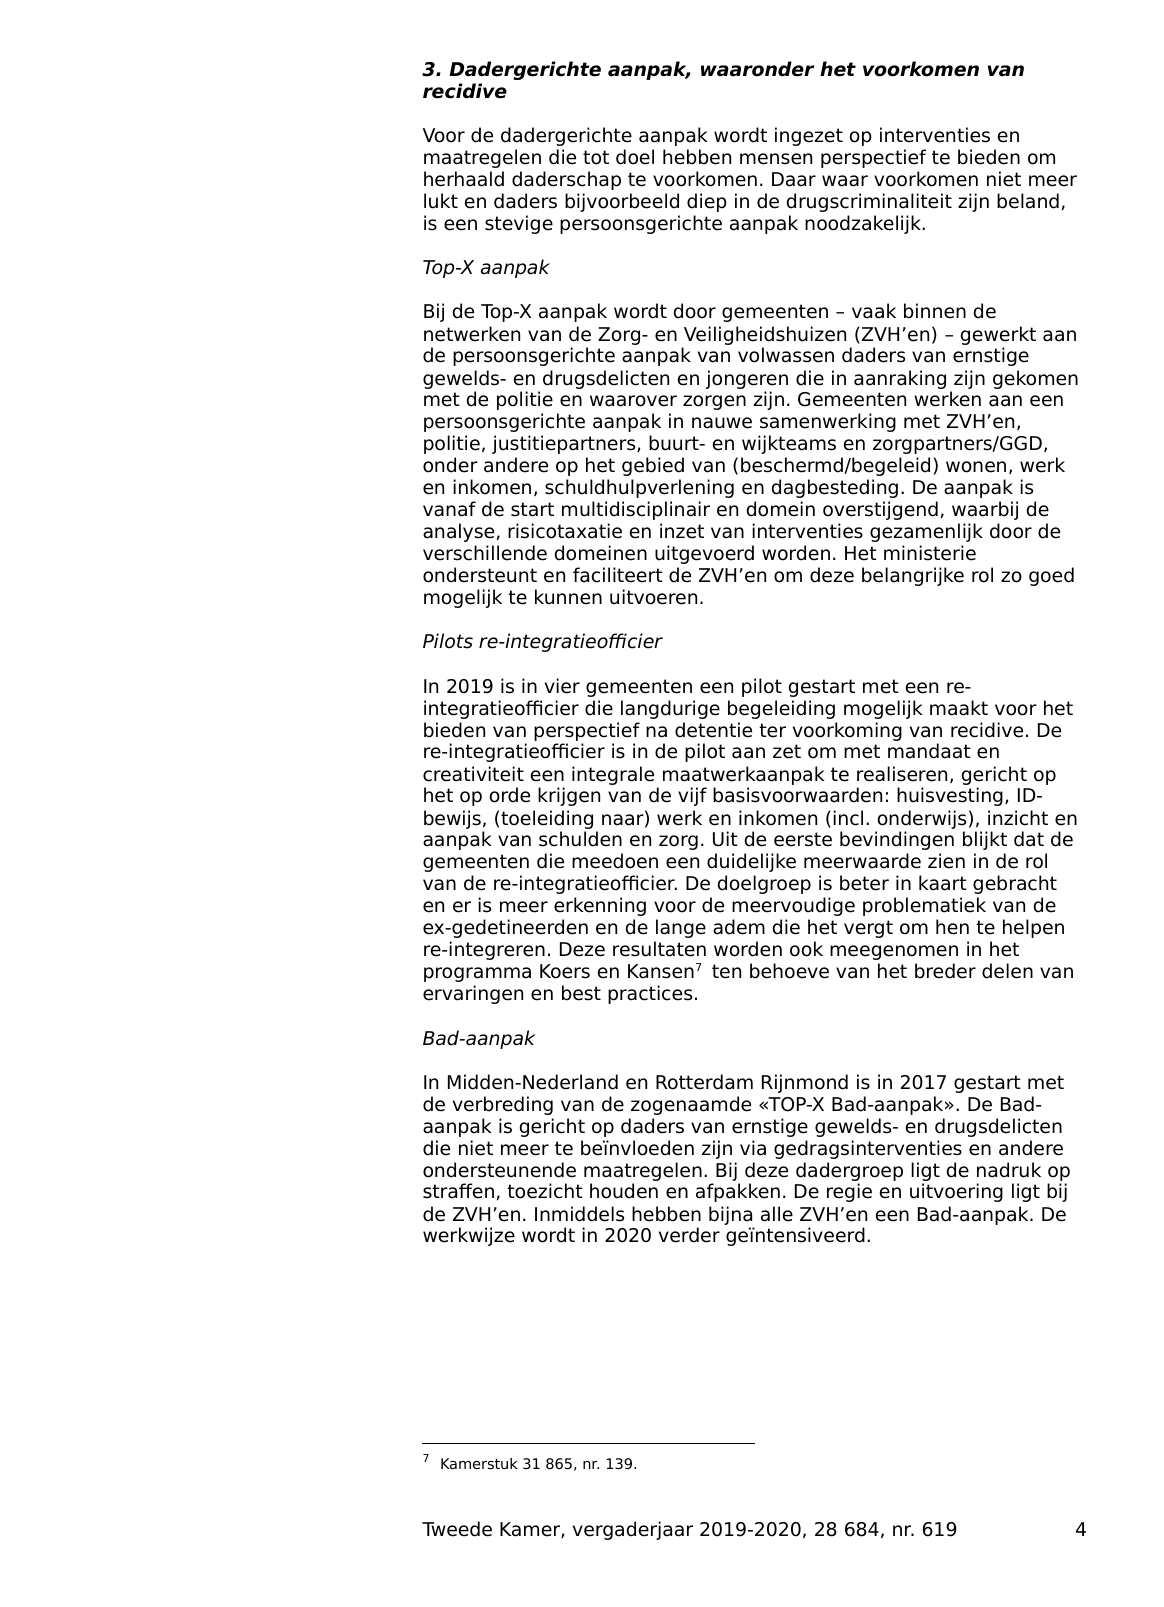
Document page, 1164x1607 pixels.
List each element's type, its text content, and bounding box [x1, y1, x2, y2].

subtitle 3. Dadergerichte aanpak, waaronder het voorkomen van recidive [422, 59, 1087, 103]
text In Midden-Nederland en Rotterdam Rijnmond is in 2017 gestart met de verbreding van de zogenaamde «TOP-X Bad-aanpak». De Bad-aanpak is gericht op daders van ernstige gewelds- en drugsdelicten die niet meer te beïnvloeden zijn via gedragsinterventies en andere ondersteunende maatregelen. Bij deze dadergroep ligt de nadruk op straffen, toezicht houden en afpakken. De regie en uitvoering ligt bij de ZVH’en. Inmiddels hebben bijna alle ZVH’en een Bad-aanpak. De werkwijze wordt in 2020 verder geïntensiveerd. [422, 1072, 1087, 1247]
subtitle Pilots re-integratieofficier [422, 631, 1087, 653]
subtitle Top-X aanpak [422, 257, 1087, 279]
text Voor de dadergerichte aanpak wordt ingezet op interventies en maatregelen die tot doel hebben mensen perspectief te bieden om herhaald daderschap te voorkomen. Daar waar voorkomen niet meer lukt en daders bijvoorbeeld diep in de drugscriminaliteit zijn beland, is een stevige persoonsgerichte aanpak noodzakelijk. [422, 125, 1087, 235]
text In 2019 is in vier gemeenten een pilot gestart met een re-integratieofficier die langdurige begeleiding mogelijk maakt voor het bieden van perspectief na detentie ter voorkoming van recidive. De re-integratieofficier is in de pilot aan zet om met mandaat en creativiteit een integrale maatwerkaanpak te realiseren, gericht op het op orde krijgen van de vijf basisvoorwaarden: huisvesting, ID-bewijs, (toeleiding naar) werk en inkomen (incl. onderwijs), inzicht en aanpak van schulden en zorg. Uit de eerste bevindingen blijkt dat de gemeenten die meedoen een duidelijke meerwaarde zien in de rol van de re-integratieofficier. De doelgroep is beter in kaart gebracht en er is meer erkenning voor de meervoudige problematiek van de ex-gedetineerden en de lange adem die het vergt om hen te helpen re-integreren. Deze resultaten worden ook meegenomen in het programma Koers en Kansen ten behoeve van het breder delen van ervaringen en best practices. [422, 676, 1087, 1005]
text Kamerstuk 31 865, nr. 139. [422, 1452, 1087, 1474]
text Bij de Top-X aanpak wordt door gemeenten – vaak binnen de netwerken van de Zorg- en Veiligheidshuizen (ZVH’en) – gewerkt aan de persoonsgerichte aanpak van volwassen daders van ernstige gewelds- en drugsdelicten en jongeren die in aanraking zijn gekomen met de politie en waarover zorgen zijn. Gemeenten werken aan een persoonsgerichte aanpak in nauwe samenwerking met ZVH’en, politie, justitiepartners, buurt- en wijkteams en zorgpartners/GGD, onder andere op het gebied van (beschermd/begeleid) wonen, werk en inkomen, schuldhulpverlening en dagbesteding. De aanpak is vanaf de start multidisciplinair en domein overstijgend, waarbij de analyse, risicotaxatie en inzet van interventies gezamenlijk door de verschillende domeinen uitgevoerd worden. Het ministerie ondersteunt en faciliteert de ZVH’en om deze belangrijke rol zo goed mogelijk te kunnen uitvoeren. [422, 301, 1087, 609]
subtitle Bad-aanpak [422, 1027, 1087, 1049]
